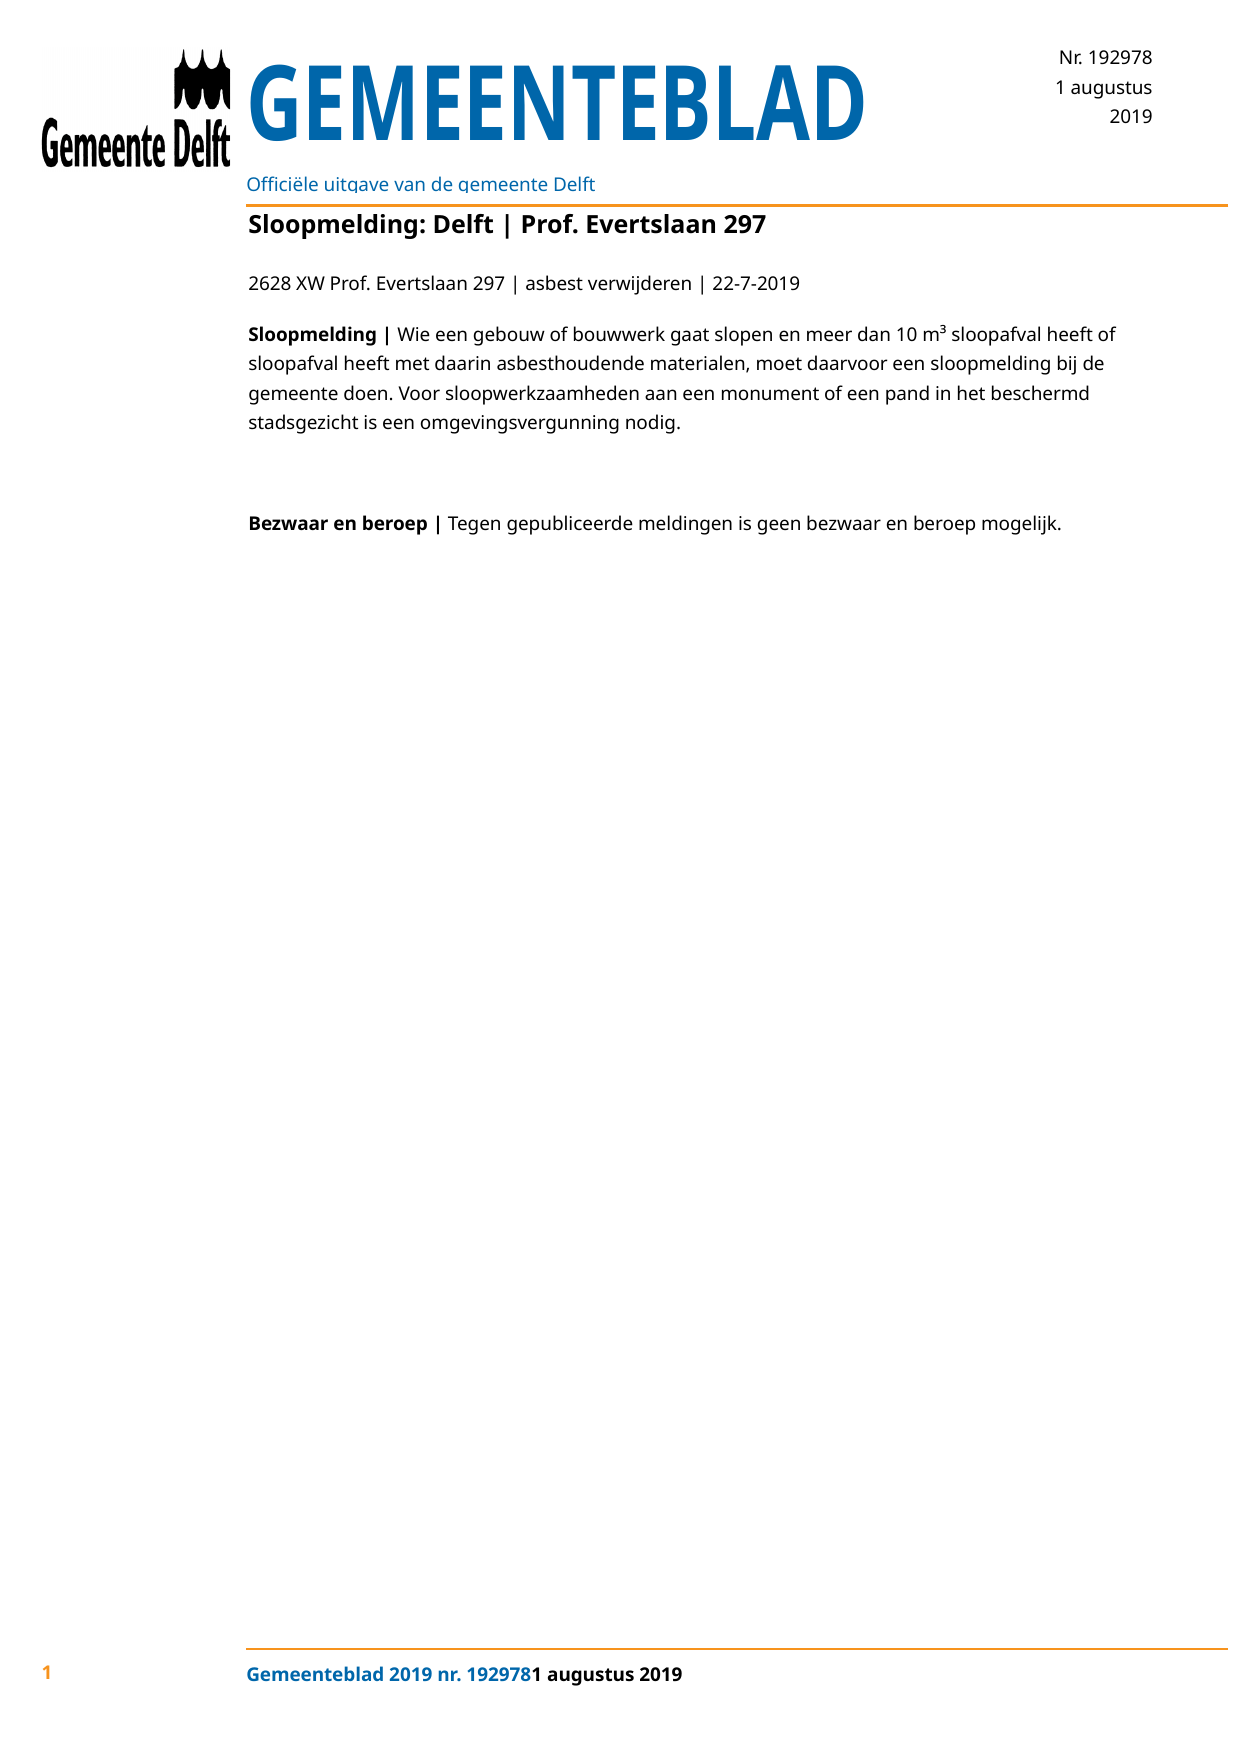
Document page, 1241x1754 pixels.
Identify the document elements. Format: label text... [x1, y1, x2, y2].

text Sloopmelding | Wie een gebouw of bouwwerk gaat slopen en meer dan 10 m³ sloopafval heeft of sloopafval heeft met daarin asbesthoudende materialen, moet daarvoor een sloopmelding bij de gemeente doen. Voor sloopwerkzaamheden aan een monument of een pand in het beschermd stadsgezicht is een omgevingsvergunning nodig. [248, 321, 1152, 435]
text Sloopmelding: Delft | Prof. Evertslaan 297 [248, 207, 1152, 241]
text 2628 XW Prof. Evertslaan 297 | asbest verwijderen | 22-7-2019 [248, 270, 1152, 296]
picture [41, 47, 231, 172]
text Bezwaar en beroep | Tegen gepubliceerde meldingen is geen bezwaar en beroep mogelijk. [248, 510, 1152, 536]
